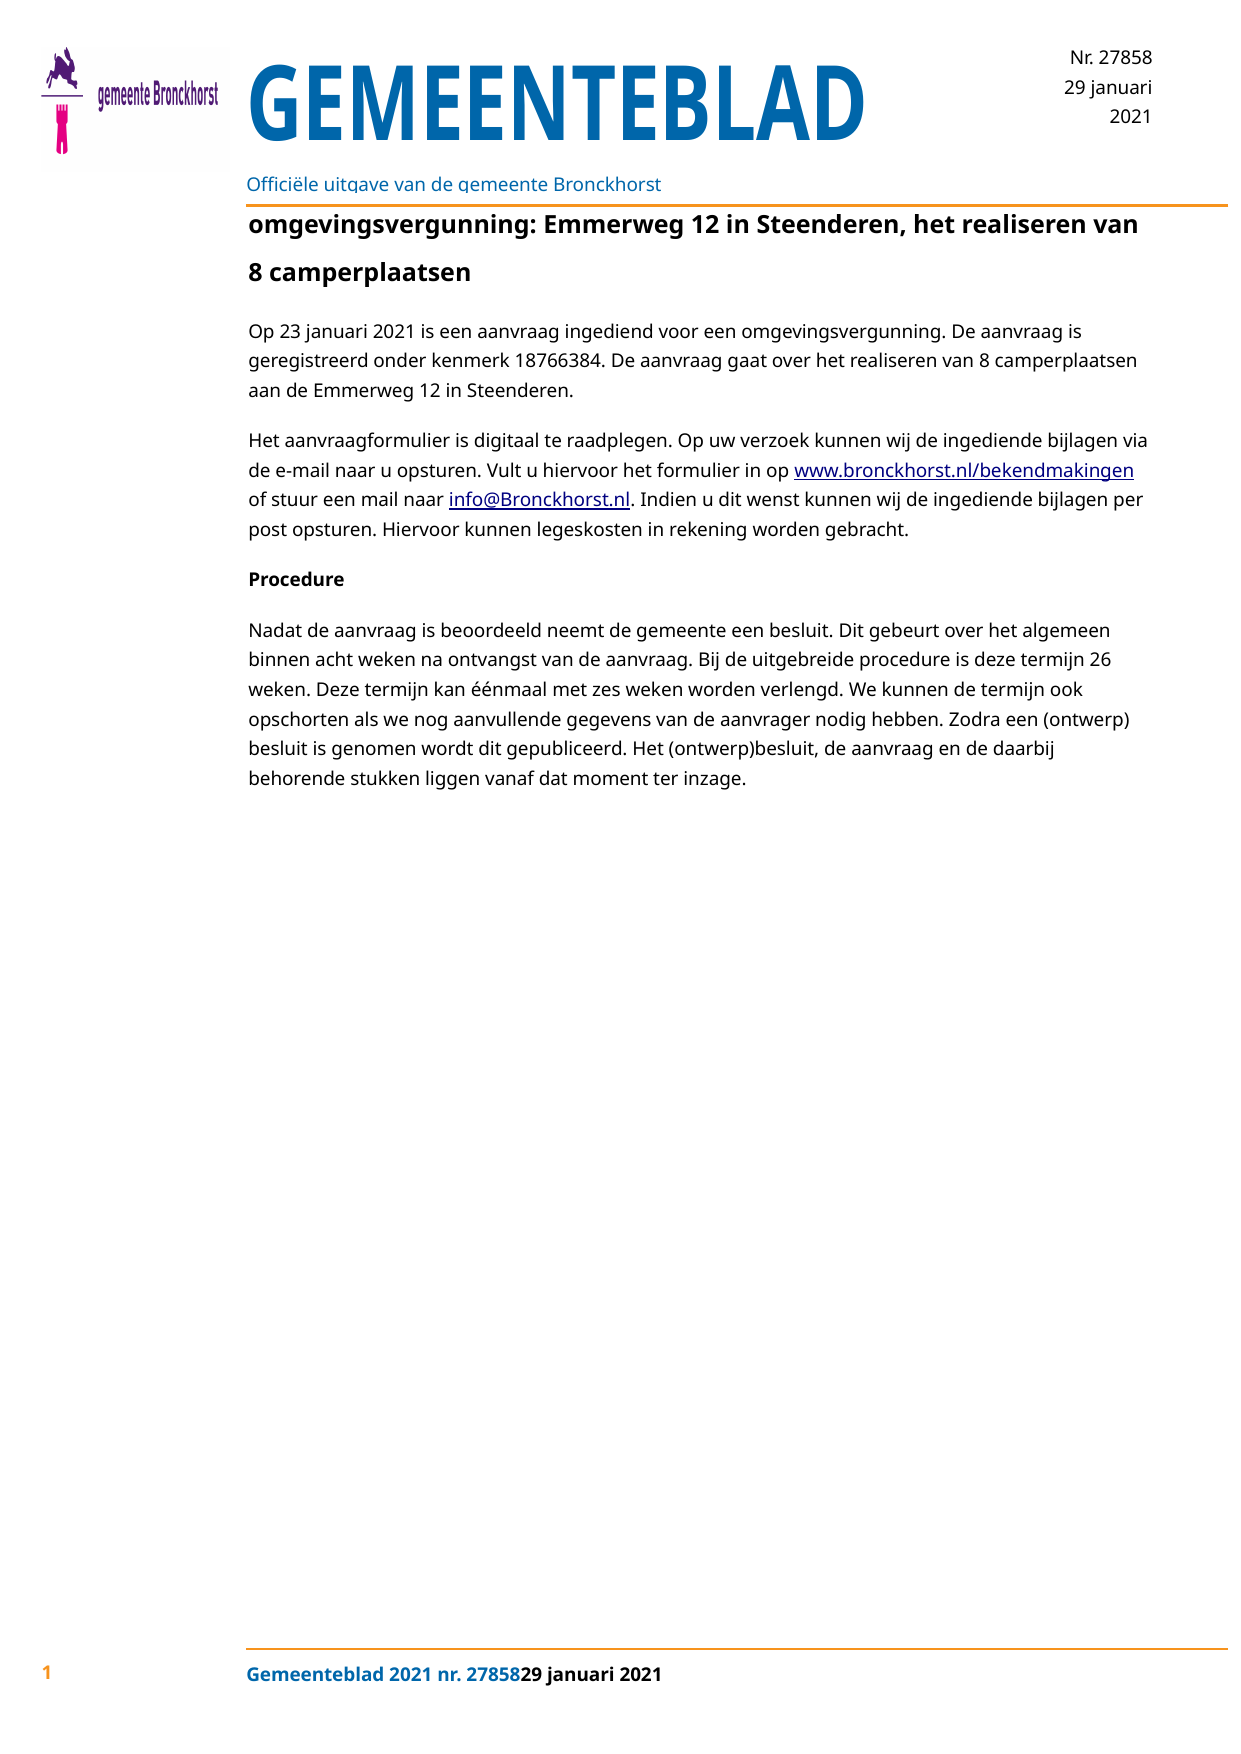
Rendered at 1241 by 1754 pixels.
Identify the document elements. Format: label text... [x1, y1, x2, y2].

picture [41, 47, 231, 172]
text Nadat de aanvraag is beoordeeld neemt de gemeente een besluit. Dit gebeurt over het algemeen binnen acht weken na ontvangst van de aanvraag. Bij de uitgebreide procedure is deze termijn 26 weken. Deze termijn kan éénmaal met zes weken worden verlengd. We kunnen de termijn ook opschorten als we nog aanvullende gegevens van de aanvrager nodig hebben. Zodra een (ontwerp) besluit is genomen wordt dit gepubliceerd. Het (ontwerp)besluit, de aanvraag en de daarbij behorende stukken liggen vanaf dat moment ter inzage. [248, 617, 1152, 791]
text Het aanvraagformulier is digitaal te raadplegen. Op uw verzoek kunnen wij de ingediende bijlagen via de e-mail naar u opsturen. Vult u hiervoor het formulier in op www.bronckhorst.nl/bekendmakingen of stuur een mail naar info@Bronckhorst.nl. Indien u dit wenst kunnen wij de ingediende bijlagen per post opsturen. Hiervoor kunnen legeskosten in rekening worden gebracht. [248, 427, 1152, 542]
text Procedure [248, 567, 1152, 592]
text omgevingsvergunning: Emmerweg 12 in Steenderen, het realiseren van 8 camperplaatsen [248, 207, 1152, 288]
text Op 23 januari 2021 is een aanvraag ingediend voor een omgevingsvergunning. De aanvraag is geregistreerd onder kenmerk 18766384. De aanvraag gaat over het realiseren van 8 camperplaatsen aan de Emmerweg 12 in Steenderen. [248, 318, 1152, 403]
